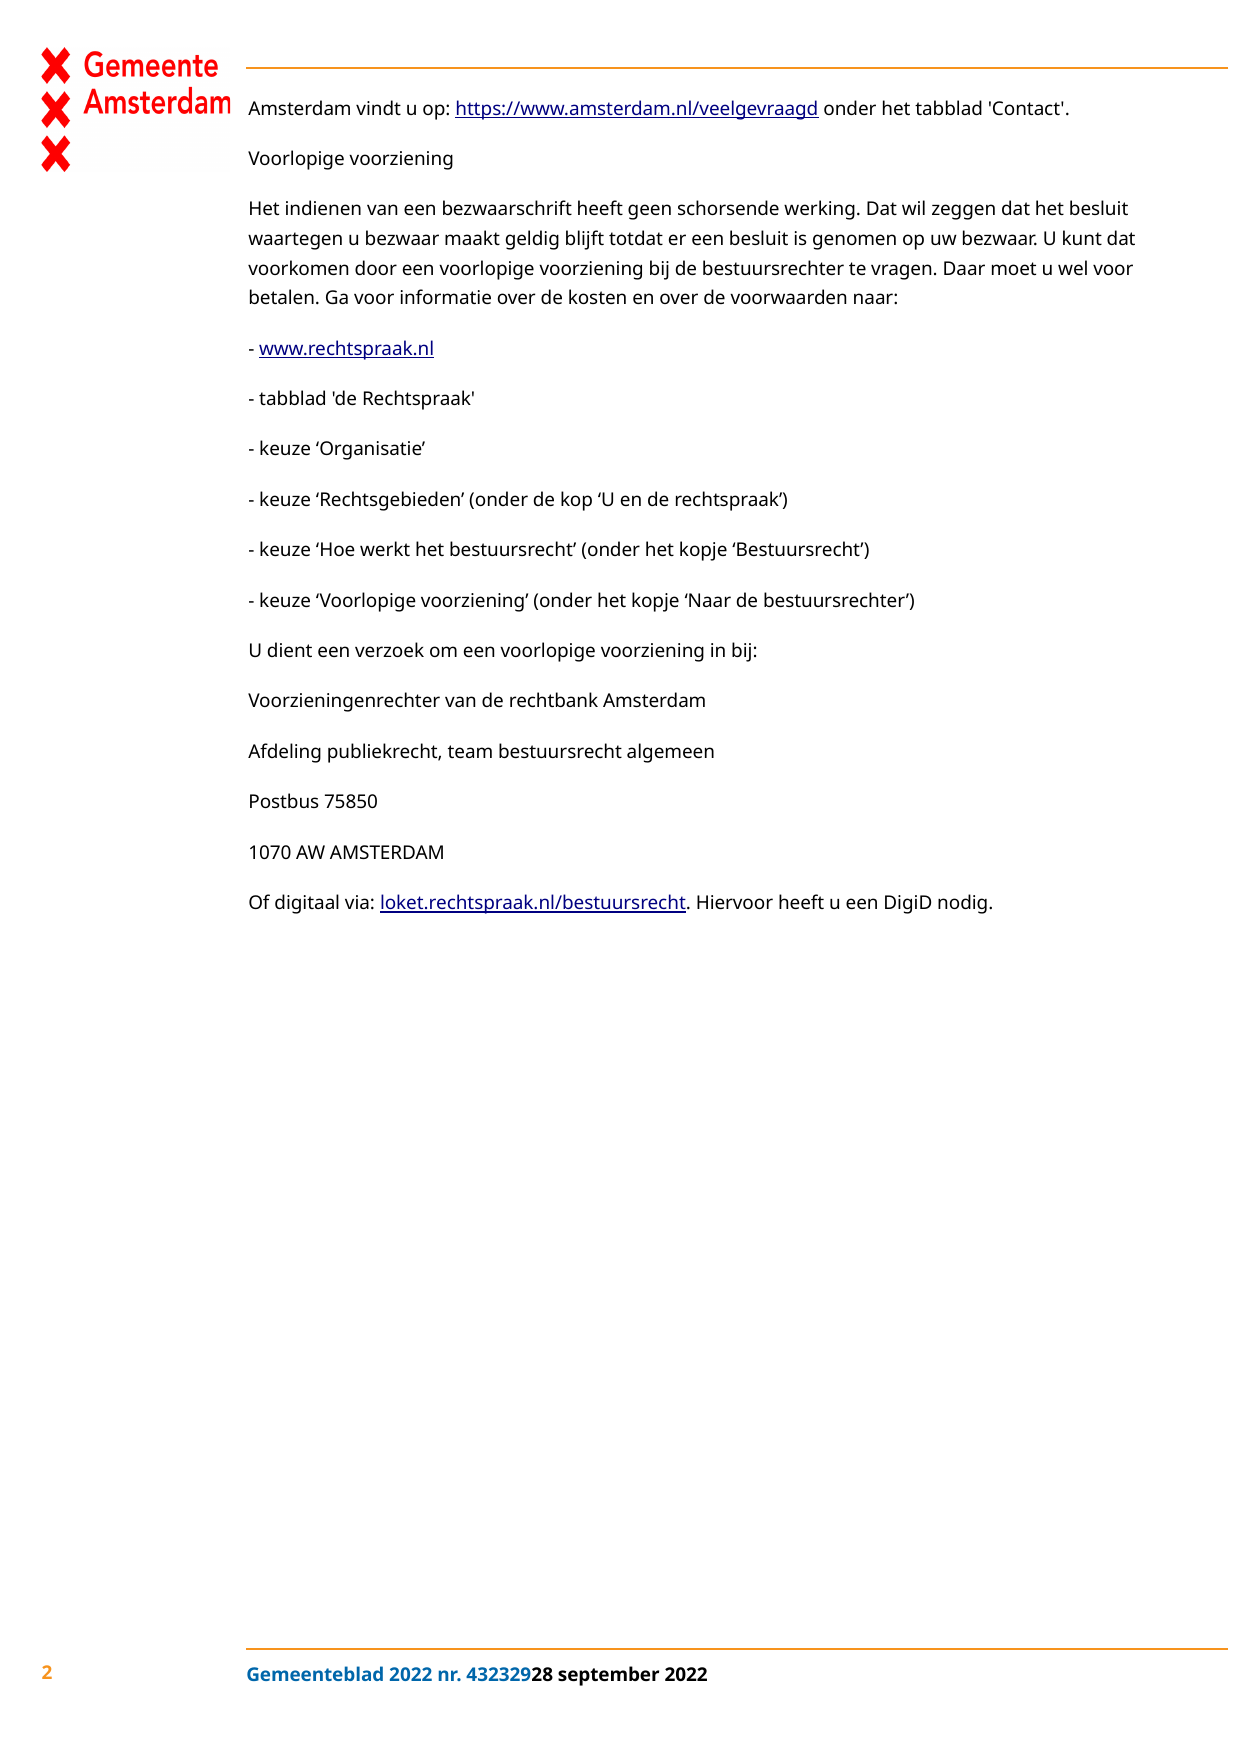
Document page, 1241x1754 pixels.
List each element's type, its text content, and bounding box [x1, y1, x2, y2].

text 1070 AW AMSTERDAM [248, 839, 1152, 865]
text U dient een verzoek om een voorlopige voorziening in bij: [248, 637, 1152, 663]
text - keuze ‘Hoe werkt het bestuursrecht’ (onder het kopje ‘Bestuursrecht’) [248, 536, 1152, 562]
picture [41, 47, 231, 172]
text - keuze ‘Organisatie’ [248, 436, 1152, 461]
text Voorzieningenrechter van de rechtbank Amsterdam [248, 688, 1152, 713]
text - tabblad 'de Rechtspraak' [248, 385, 1152, 411]
text Het indienen van een bezwaarschrift heeft geen schorsende werking. Dat wil zeggen dat het besluit waartegen u bezwaar maakt geldig blijft totdat er een besluit is genomen op uw bezwaar. U kunt dat voorkomen door een voorlopige voorziening bij de bestuursrechter te vragen. Daar moet u wel voor betalen. Ga voor informatie over de kosten en over de voorwaarden naar: [248, 196, 1152, 310]
text Postbus 75850 [248, 788, 1152, 814]
text - keuze ‘Rechtsgebieden’ (onder de kop ‘U en de rechtspraak’) [248, 486, 1152, 512]
text Of digitaal via: loket.rechtspraak.nl/bestuursrecht. Hiervoor heeft u een DigiD nodig. [248, 889, 1152, 915]
text Afdeling publiekrecht, team bestuursrecht algemeen [248, 738, 1152, 764]
text - www.rechtspraak.nl [248, 335, 1152, 361]
text - keuze ‘Voorlopige voorziening’ (onder het kopje ‘Naar de bestuursrechter’) [248, 587, 1152, 613]
text Amsterdam vindt u op: https://www.amsterdam.nl/veelgevraagd onder het tabblad 'Contact'. [248, 95, 1152, 121]
text Voorlopige voorziening [248, 145, 1152, 171]
